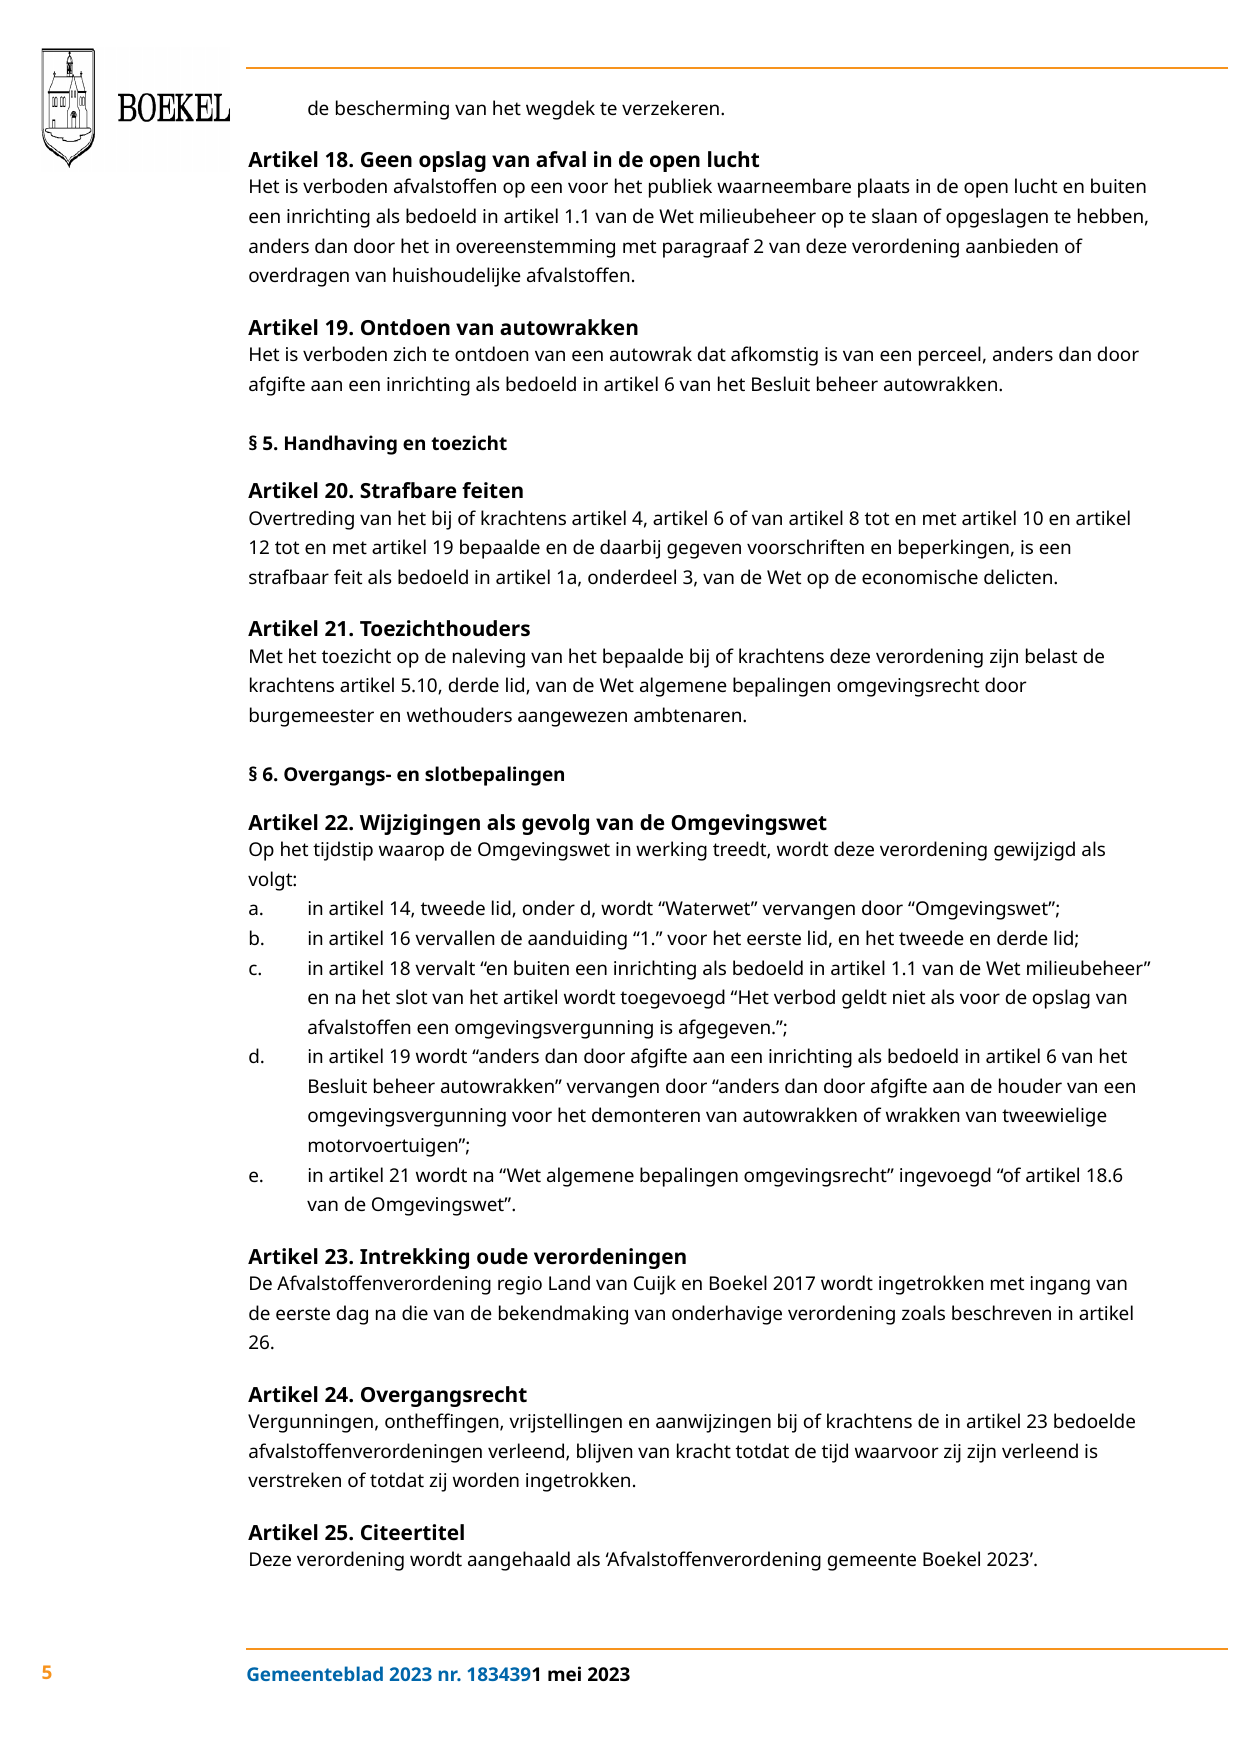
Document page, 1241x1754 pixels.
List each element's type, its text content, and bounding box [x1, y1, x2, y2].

list in artikel 19 wordt “anders dan door afgifte aan een inrichting als bedoeld in artikel 6 van het Besluit beheer autowrakken” vervangen door “anders dan door afgifte aan de houder van een omgevingsvergunning voor het demonteren van autowrakken of wrakken van tweewielige motorvoertuigen”; [248, 1043, 1152, 1158]
list in artikel 21 wordt na “Wet algemene bepalingen omgevingsrecht” ingevoegd “of artikel 18.6 van de Omgevingswet”. [248, 1162, 1152, 1217]
text Artikel 20. Strafbare feiten [248, 477, 1152, 505]
list in artikel 18 vervalt “en buiten een inrichting als bedoeld in artikel 1.1 van de Wet milieubeheer” en na het slot van het artikel wordt toegevoegd “Het verbod geldt niet als voor de opslag van afvalstoffen een omgevingsvergunning is afgegeven.”; [248, 955, 1152, 1039]
text Artikel 25. Citeertitel [248, 1518, 1152, 1546]
list in artikel 14, tweede lid, onder d, wordt “Waterwet” vervangen door “Omgevingswet”; [248, 896, 1152, 921]
text Het is verboden zich te ontdoen van een autowrak dat afkomstig is van een perceel, anders dan door afgifte aan een inrichting als bedoeld in artikel 6 van het Besluit beheer autowrakken. [248, 341, 1152, 397]
list de bescherming van het wegdek te verzekeren. [248, 95, 1152, 121]
text Artikel 19. Ontdoen van autowrakken [248, 313, 1152, 341]
text Met het toezicht op de naleving van het bepaalde bij of krachtens deze verordening zijn belast de krachtens artikel 5.10, derde lid, van de Wet algemene bepalingen omgevingsrecht door burgemeester en wethouders aangewezen ambtenaren. [248, 643, 1152, 728]
text Op het tijdstip waarop de Omgevingswet in werking treedt, wordt deze verordening gewijzigd als volgt: [248, 836, 1152, 892]
text § 6. Overgangs- en slotbepalingen [248, 761, 1152, 787]
text Overtreding van het bij of krachtens artikel 4, artikel 6 of van artikel 8 tot en met artikel 10 en artikel 12 tot en met artikel 19 bepaalde en de daarbij gegeven voorschriften en beperkingen, is een strafbaar feit als bedoeld in artikel 1a, onderdeel 3, van de Wet op de economische delicten. [248, 505, 1152, 590]
text Artikel 18. Geen opslag van afval in de open lucht [248, 145, 1152, 174]
text Vergunningen, ontheffingen, vrijstellingen en aanwijzingen bij of krachtens de in artikel 23 bedoelde afvalstoffenverordeningen verleend, blijven van kracht totdat de tijd waarvoor zij zijn verleend is verstreken of totdat zij worden ingetrokken. [248, 1408, 1152, 1493]
text Het is verboden afvalstoffen op een voor het publiek waarneembare plaats in de open lucht en buiten een inrichting als bedoeld in artikel 1.1 van de Wet milieubeheer op te slaan of opgeslagen te hebben, anders dan door het in overeenstemming met paragraaf 2 van deze verordening aanbieden of overdragen van huishoudelijke afvalstoffen. [248, 174, 1152, 288]
text Artikel 21. Toezichthouders [248, 614, 1152, 643]
list in artikel 16 vervallen de aanduiding “1.” voor het eerste lid, en het tweede en derde lid; [248, 925, 1152, 951]
text Artikel 24. Overgangsrecht [248, 1380, 1152, 1408]
picture [41, 47, 231, 172]
text Artikel 22. Wijzigingen als gevolg van de Omgevingswet [248, 808, 1152, 836]
text § 5. Handhaving en toezicht [248, 430, 1152, 456]
text De Afvalstoffenverordening regio Land van Cuijk en Boekel 2017 wordt ingetrokken met ingang van de eerste dag na die van de bekendmaking van onderhavige verordening zoals beschreven in artikel 26. [248, 1270, 1152, 1355]
text Deze verordening wordt aangehaald als ‘Afvalstoffenverordening gemeente Boekel 2023’. [248, 1546, 1152, 1572]
text Artikel 23. Intrekking oude verordeningen [248, 1242, 1152, 1270]
